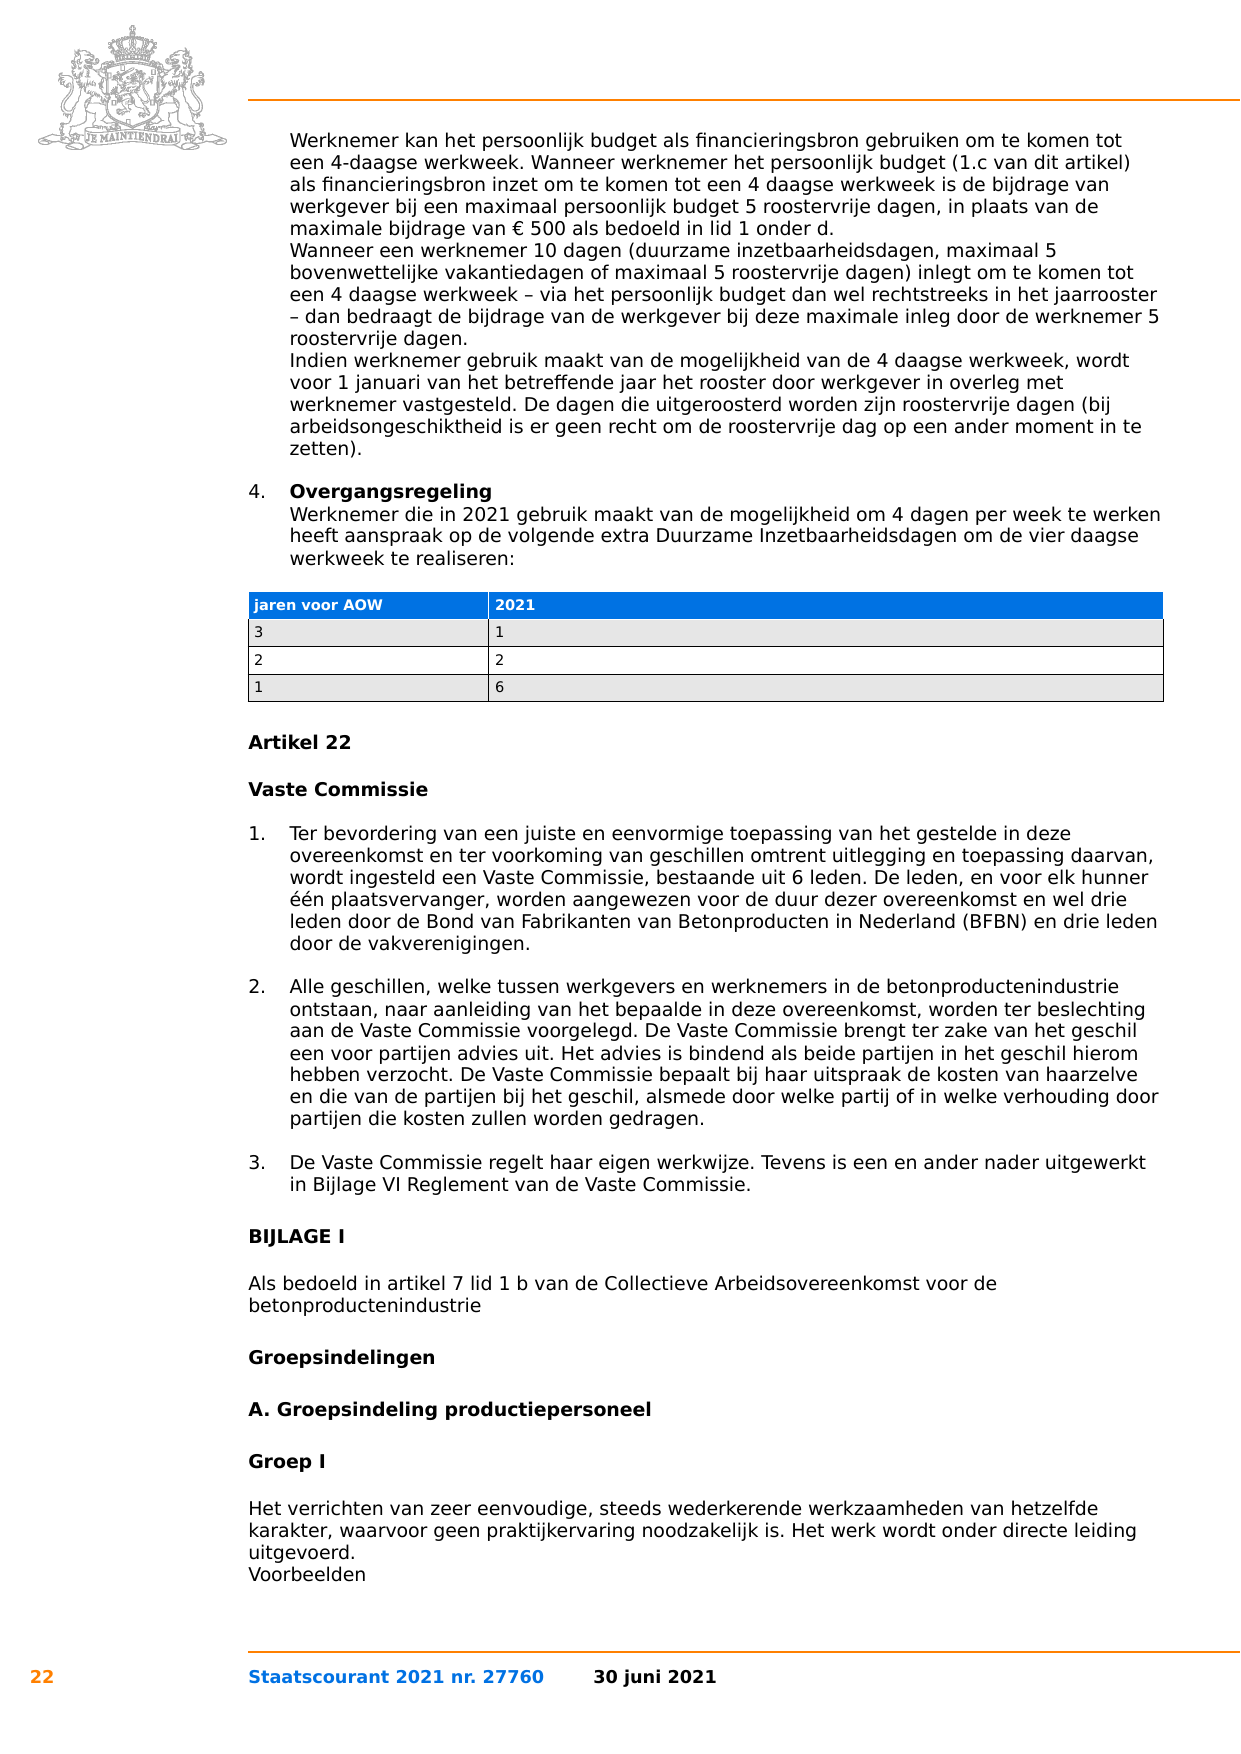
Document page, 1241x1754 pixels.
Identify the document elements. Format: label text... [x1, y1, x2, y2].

table_cell 2 [249, 647, 488, 673]
subtitle Vaste Commissie [248, 779, 1163, 801]
table_cell 2 [489, 647, 1163, 673]
table_header jaren voor AOW [249, 592, 488, 619]
table_header 2021 [489, 592, 1163, 619]
table_cell 6 [489, 675, 1163, 701]
table_cell 1 [489, 620, 1163, 646]
table_cell 3 [249, 620, 488, 646]
picture [38, 25, 227, 150]
subtitle Groepsindelingen [248, 1347, 1163, 1369]
text Het verrichten van zeer eenvoudige, steeds wederkerende werkzaamheden van hetzelfde karakter, waarvoor geen praktijkervaring noodzakelijk is. Het werk wordt onder directe leiding uitgevoerd. [248, 1498, 1163, 1564]
text Voorbeelden [248, 1564, 1163, 1586]
text Werknemer die in 2021 gebruik maakt van de mogelijkheid om 4 dagen per week te werken heeft aanspraak op de volgende extra Duurzame Inzetbaarheidsdagen om de vier daagse werkweek te realiseren: [289, 503, 1163, 569]
subtitle Artikel 22 [248, 732, 1163, 754]
text 2. Alle geschillen, welke tussen werkgevers en werknemers in de betonproductenindustrie ontstaan, naar aanleiding van het bepaalde in deze overeenkomst, worden ter beslechting aan de Vaste Commissie voorgelegd. De Vaste Commissie brengt ter zake van het geschil een voor partijen advies uit. Het advies is bindend als beide partijen in het geschil hierom hebben verzocht. De Vaste Commissie bepaalt bij haar uitspraak de kosten van haarzelve en die van de partijen bij het geschil, alsmede door welke partij of in welke verhouding door partijen die kosten zullen worden gedragen. [248, 976, 1163, 1130]
text Indien werknemer gebruik maakt van de mogelijkheid van de 4 daagse werkweek, wordt voor 1 januari van het betreffende jaar het rooster door werkgever in overleg met werknemer vastgesteld. De dagen die uitgeroosterd worden zijn roostervrije dagen (bij arbeidsongeschiktheid is er geen recht om de roostervrije dag op een ander moment in te zetten). [289, 350, 1163, 459]
text Werknemer kan het persoonlijk budget als financieringsbron gebruiken om te komen tot een 4-daagse werkweek. Wanneer werknemer het persoonlijk budget (1.c van dit artikel) als financieringsbron inzet om te komen tot een 4 daagse werkweek is de bijdrage van werkgever bij een maximaal persoonlijk budget 5 roostervrije dagen, in plaats van de maximale bijdrage van € 500 als bedoeld in lid 1 onder d. [289, 130, 1163, 240]
subtitle Groep I [248, 1451, 1163, 1473]
text Wanneer een werknemer 10 dagen (duurzame inzetbaarheidsdagen, maximaal 5 bovenwettelijke vakantiedagen of maximaal 5 roostervrije dagen) inlegt om te komen tot een 4 daagse werkweek – via het persoonlijk budget dan wel rechtstreeks in het jaarrooster – dan bedraagt de bijdrage van de werkgever bij deze maximale inleg door de werknemer 5 roostervrije dagen. [289, 240, 1163, 350]
text 3. De Vaste Commissie regelt haar eigen werkwijze. Tevens is een en ander nader uitgewerkt in Bijlage VI Reglement van de Vaste Commissie. [248, 1152, 1163, 1196]
text 1. Ter bevordering van een juiste en eenvormige toepassing van het gestelde in deze overeenkomst en ter voorkoming van geschillen omtrent uitlegging en toepassing daarvan, wordt ingesteld een Vaste Commissie, bestaande uit 6 leden. De leden, en voor elk hunner één plaatsvervanger, worden aangewezen voor de duur dezer overeenkomst en wel drie leden door de Bond van Fabrikanten van Betonproducten in Nederland (BFBN) en drie leden door de vakverenigingen. [248, 823, 1163, 954]
table_cell 1 [249, 675, 488, 701]
subtitle A. Groepsindeling productiepersoneel [248, 1399, 1163, 1421]
text Als bedoeld in artikel 7 lid 1 b van de Collectieve Arbeidsovereenkomst voor de betonproductenindustrie [248, 1273, 1163, 1317]
subtitle BIJLAGE I [248, 1226, 1163, 1248]
text 4. Overgangsregeling [248, 481, 1163, 503]
